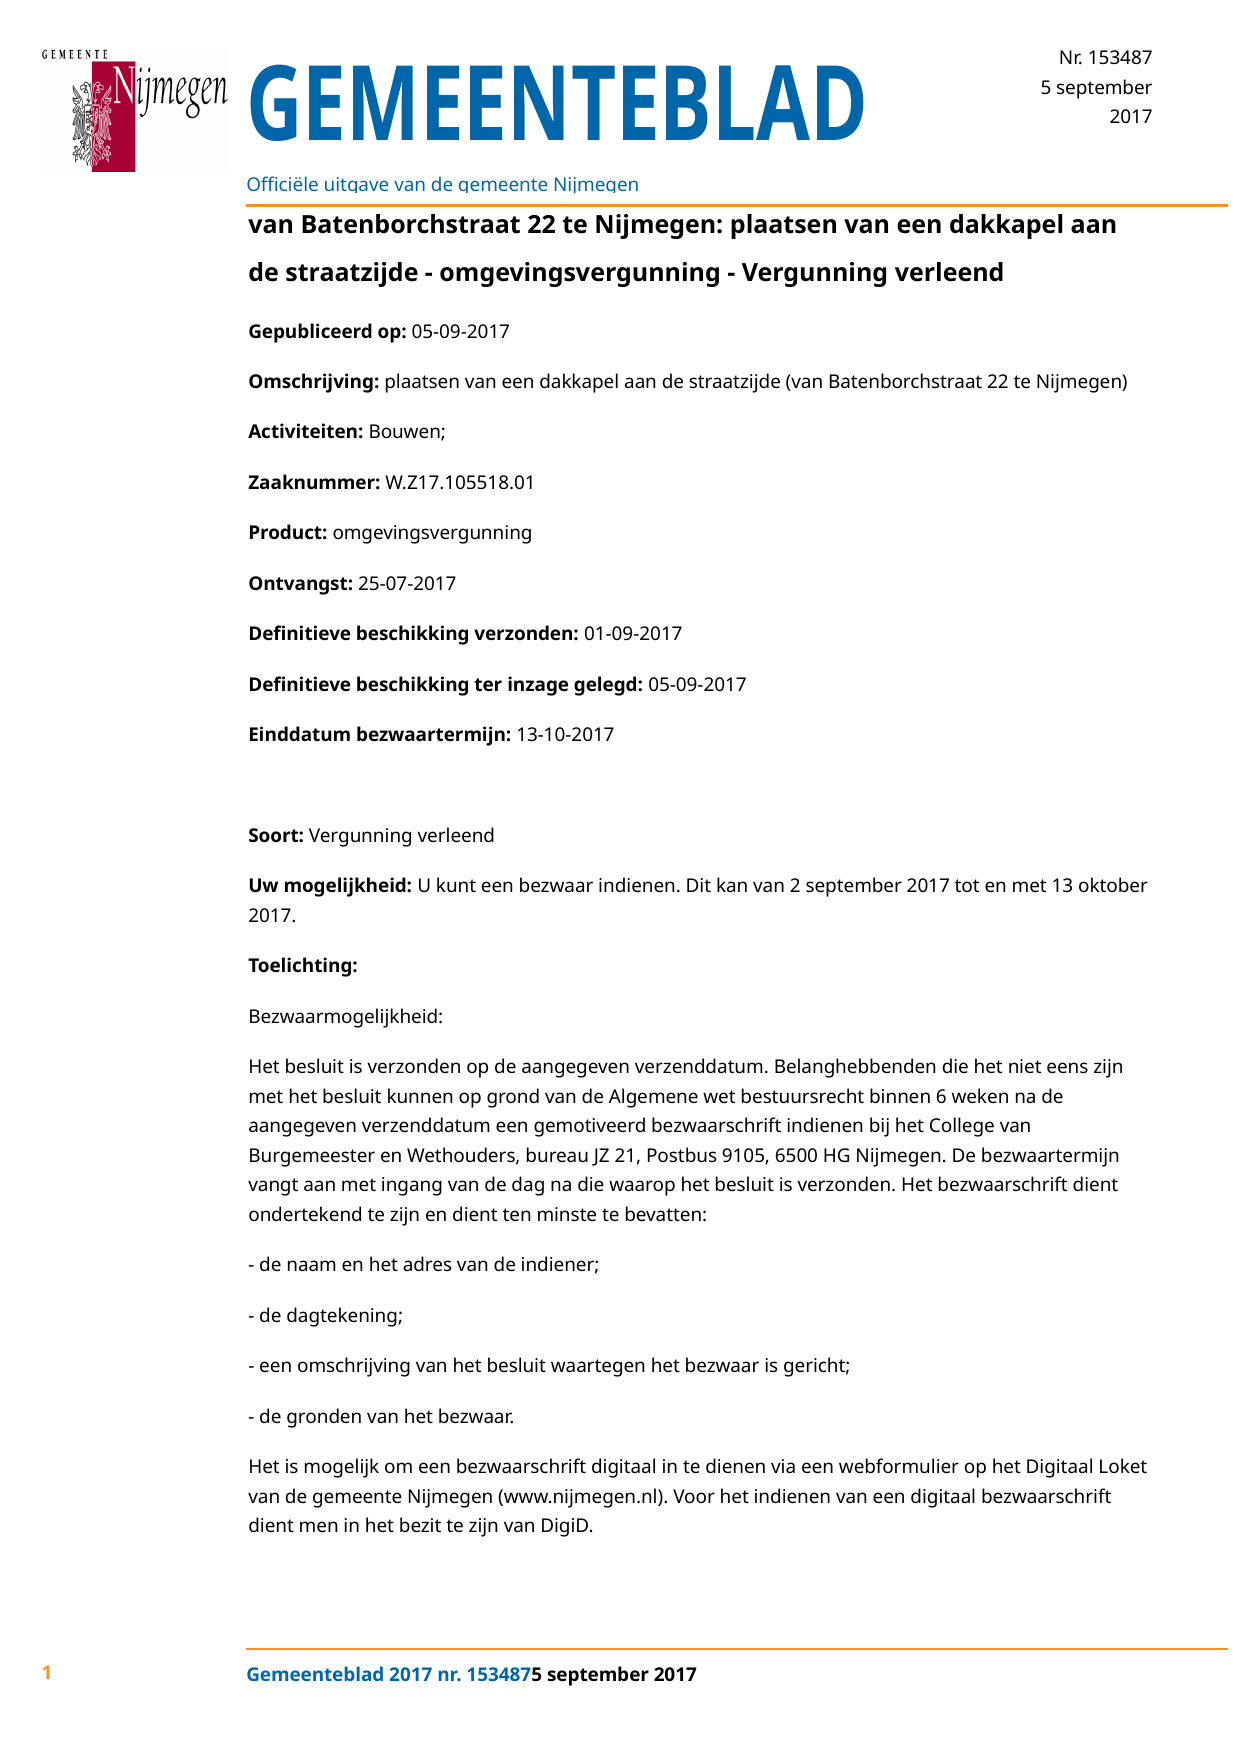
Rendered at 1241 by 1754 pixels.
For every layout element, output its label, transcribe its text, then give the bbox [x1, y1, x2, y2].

text Product: omgevingsvergunning [248, 519, 1152, 545]
text Toelichting: [248, 952, 1152, 978]
text - de gronden van het bezwaar. [248, 1403, 1152, 1429]
picture [41, 47, 231, 172]
text - de naam en het adres van de indiener; [248, 1252, 1152, 1277]
text - de dagtekening; [248, 1302, 1152, 1328]
text Definitieve beschikking ter inzage gelegd: 05-09-2017 [248, 671, 1152, 697]
text van Batenborchstraat 22 te Nijmegen: plaatsen van een dakkapel aan de straatzijde - omgevingsvergunning - Vergunning verleend [248, 207, 1152, 288]
text Bezwaarmogelijkheid: [248, 1003, 1152, 1029]
text Het is mogelijk om een bezwaarschrift digitaal in te dienen via een webformulier op het Digitaal Loket van de gemeente Nijmegen (www.nijmegen.nl). Voor het indienen van een digitaal bezwaarschrift dient men in het bezit te zijn van DigiD. [248, 1453, 1152, 1538]
text Ontvangst: 25-07-2017 [248, 570, 1152, 596]
text Uw mogelijkheid: U kunt een bezwaar indienen. Dit kan van 2 september 2017 tot en met 13 oktober 2017. [248, 872, 1152, 928]
text Activiteiten: Bouwen; [248, 419, 1152, 444]
text Het besluit is verzonden op de aangegeven verzenddatum. Belanghebbenden die het niet eens zijn met het besluit kunnen op grond van de Algemene wet bestuursrecht binnen 6 weken na de aangegeven verzenddatum een gemotiveerd bezwaarschrift indienen bij het College van Burgemeester en Wethouders, bureau JZ 21, Postbus 9105, 6500 HG Nijmegen. De bezwaartermijn vangt aan met ingang van de dag na die waarop het besluit is verzonden. Het bezwaarschrift dient ondertekend te zijn en dient ten minste te bevatten: [248, 1053, 1152, 1227]
text Einddatum bezwaartermijn: 13-10-2017 [248, 721, 1152, 747]
text Omschrijving: plaatsen van een dakkapel aan de straatzijde (van Batenborchstraat 22 te Nijmegen) [248, 368, 1152, 394]
text - een omschrijving van het besluit waartegen het bezwaar is gericht; [248, 1352, 1152, 1378]
text Zaaknummer: W.Z17.105518.01 [248, 469, 1152, 495]
text Gepubliceerd op: 05-09-2017 [248, 318, 1152, 344]
text Soort: Vergunning verleend [248, 822, 1152, 848]
text Definitieve beschikking verzonden: 01-09-2017 [248, 620, 1152, 646]
